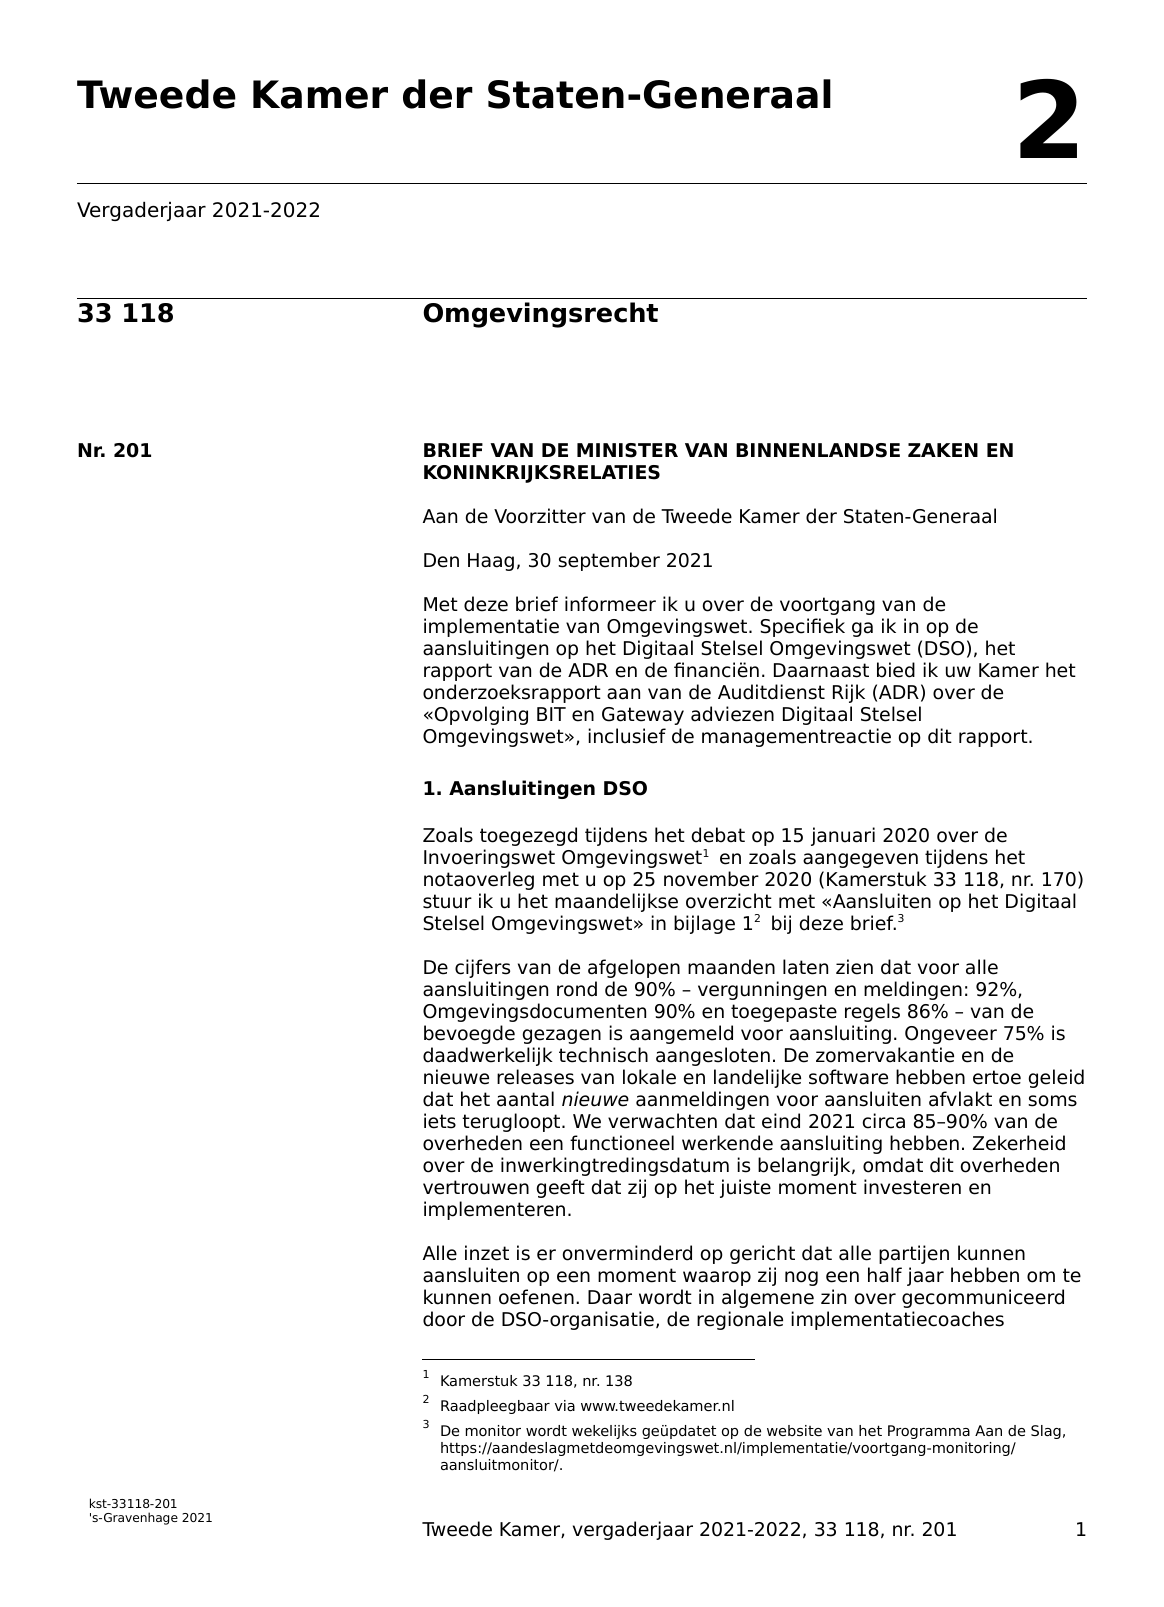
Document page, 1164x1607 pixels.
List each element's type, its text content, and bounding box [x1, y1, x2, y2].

table_header Tweede Kamer der Staten-Generaal [77, 59, 886, 183]
table_cell Vergaderjaar 2021-2022 [77, 184, 1087, 298]
text Kamerstuk 33 118, nr. 138 [422, 1368, 1087, 1391]
text Met deze brief informeer ik u over de voortgang van de implementatie van Omgevingswet. Specifiek ga ik in op de aansluitingen op het Digitaal Stelsel Omgevingswet (DSO), het rapport van de ADR en de financiën. Daarnaast bied ik uw Kamer het onderzoeksrapport aan van de Auditdienst Rijk (ADR) over de «Opvolging BIT en Gateway adviezen Digitaal Stelsel Omgevingswet», inclusief de managementreactie op dit rapport. [422, 594, 1087, 748]
text Den Haag, 30 september 2021 [422, 550, 1087, 572]
text Alle inzet is er onverminderd op gericht dat alle partijen kunnen aansluiten op een moment waarop zij nog een half jaar hebben om te kunnen oefenen. Daar wordt in algemene zin over gecommuniceerd door de DSO-organisatie, de regionale implementatiecoaches [422, 1243, 1087, 1331]
text kst-33118-201 [88, 1497, 323, 1511]
subtitle 33 118 Omgevingsrecht [77, 299, 1087, 329]
text Zoals toegezegd tijdens het debat op 15 januari 2020 over de Invoeringswet Omgevingswet en zoals aangegeven tijdens het notaoverleg met u op 25 november 2020 (Kamerstuk 33 118, nr. 170) stuur ik u het maandelijkse overzicht met «Aansluiten op het Digitaal Stelsel Omgevingswet» in bijlage 1 bij deze brief. [422, 825, 1087, 935]
text 's-Gravenhage 2021 [88, 1511, 323, 1525]
subtitle Nr. 201 BRIEF VAN DE MINISTER VAN BINNENLANDSE ZAKEN EN KONINKRIJKSRELATIES [77, 440, 1087, 484]
text De cijfers van de afgelopen maanden laten zien dat voor alle aansluitingen rond de 90% – vergunningen en meldingen: 92%, Omgevingsdocumenten 90% en toegepaste regels 86% – van de bevoegde gezagen is aangemeld voor aansluiting. Ongeveer 75% is daadwerkelijk technisch aangesloten. De zomervakantie en de nieuwe releases van lokale en landelijke software hebben ertoe geleid dat het aantal nieuwe aanmeldingen voor aansluiten afvlakt en soms iets terugloopt. We verwachten dat eind 2021 circa 85–90% van de overheden een functioneel werkende aansluiting hebben. Zekerheid over de inwerkingtredingsdatum is belangrijk, omdat dit overheden vertrouwen geeft dat zij op het juiste moment investeren en implementeren. [422, 957, 1087, 1221]
subtitle 1. Aansluitingen DSO [422, 778, 1087, 800]
text Raadpleegbaar via www.tweedekamer.nl [422, 1393, 1087, 1416]
text Aan de Voorzitter van de Tweede Kamer der Staten-Generaal [422, 506, 1087, 528]
table_header 2 [886, 59, 1087, 183]
text De monitor wordt wekelijks geüpdatet op de website van het Programma Aan de Slag, https://aandeslagmetdeomgevingswet.nl/implementatie/voortgang-monitoring/aansluitmonitor/. [422, 1418, 1087, 1474]
